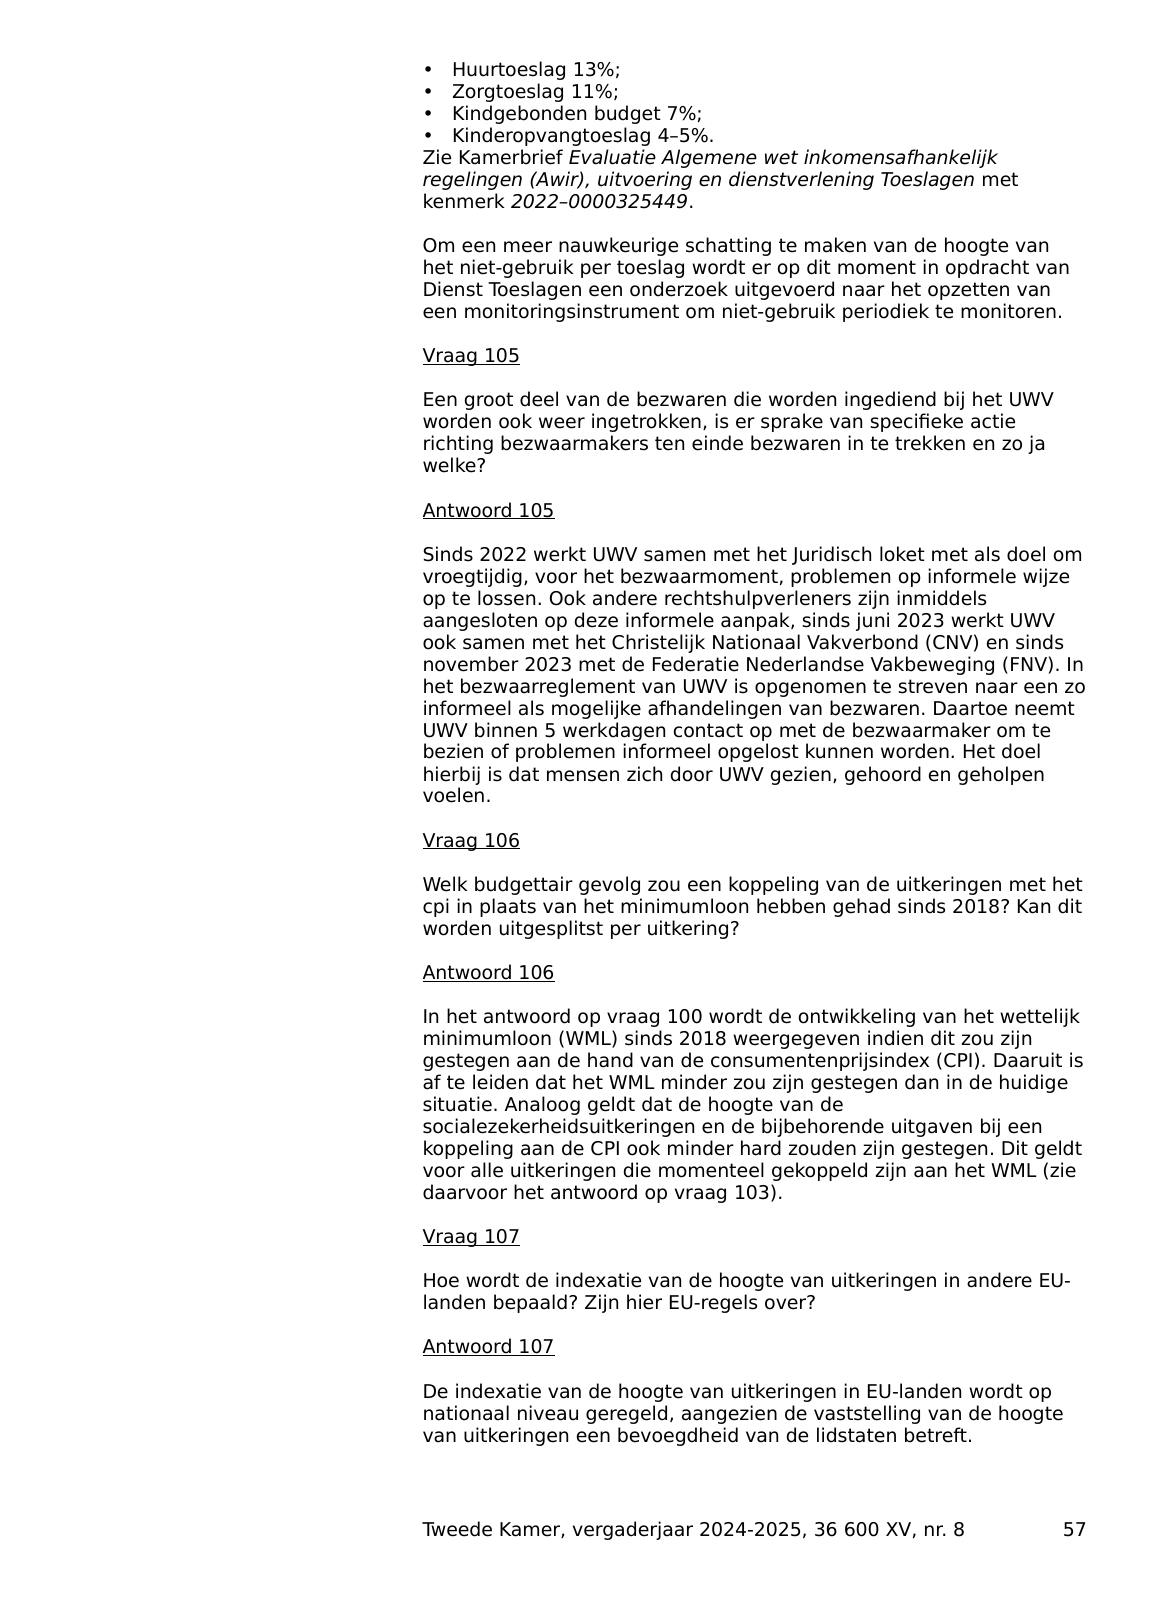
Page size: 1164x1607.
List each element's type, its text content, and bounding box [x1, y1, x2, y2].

text Om een meer nauwkeurige schatting te maken van de hoogte van het niet-gebruik per toeslag wordt er op dit moment in opdracht van Dienst Toeslagen een onderzoek uitgevoerd naar het opzetten van een monitoringsinstrument om niet-gebruik periodiek te monitoren. [422, 235, 1087, 323]
subtitle Vraag 106 [422, 829, 1087, 852]
subtitle Antwoord 106 [422, 962, 1087, 984]
text • Zorgtoeslag 11%; [422, 81, 1087, 103]
text Welk budgettair gevolg zou een koppeling van de uitkeringen met het cpi in plaats van het minimumloon hebben gehad sinds 2018? Kan dit worden uitgesplitst per uitkering? [422, 874, 1087, 940]
text In het antwoord op vraag 100 wordt de ontwikkeling van het wettelijk minimumloon (WML) sinds 2018 weergegeven indien dit zou zijn gestegen aan de hand van de consumentenprijsindex (CPI). Daaruit is af te leiden dat het WML minder zou zijn gestegen dan in de huidige situatie. Analoog geldt dat de hoogte van de socialezekerheidsuitkeringen en de bijbehorende uitgaven bij een koppeling aan de CPI ook minder hard zouden zijn gestegen. Dit geldt voor alle uitkeringen die momenteel gekoppeld zijn aan het WML (zie daarvoor het antwoord op vraag 103). [422, 1006, 1087, 1204]
subtitle Vraag 107 [422, 1226, 1087, 1248]
subtitle Antwoord 105 [422, 499, 1087, 521]
text • Kindgebonden budget 7%; [422, 103, 1087, 125]
text Sinds 2022 werkt UWV samen met het Juridisch loket met als doel om vroegtijdig, voor het bezwaarmoment, problemen op informele wijze op te lossen. Ook andere rechtshulpverleners zijn inmiddels aangesloten op deze informele aanpak, sinds juni 2023 werkt UWV ook samen met het Christelijk Nationaal Vakverbond (CNV) en sinds november 2023 met de Federatie Nederlandse Vakbeweging (FNV). In het bezwaarreglement van UWV is opgenomen te streven naar een zo informeel als mogelijke afhandelingen van bezwaren. Daartoe neemt UWV binnen 5 werkdagen contact op met de bezwaarmaker om te bezien of problemen informeel opgelost kunnen worden. Het doel hierbij is dat mensen zich door UWV gezien, gehoord en geholpen voelen. [422, 544, 1087, 807]
text • Kinderopvangtoeslag 4–5%. [422, 125, 1087, 147]
subtitle Vraag 105 [422, 345, 1087, 367]
text • Huurtoeslag 13%; [422, 59, 1087, 81]
text Een groot deel van de bezwaren die worden ingediend bij het UWV worden ook weer ingetrokken, is er sprake van specifieke actie richting bezwaarmakers ten einde bezwaren in te trekken en zo ja welke? [422, 389, 1087, 477]
text Hoe wordt de indexatie van de hoogte van uitkeringen in andere EU-landen bepaald? Zijn hier EU-regels over? [422, 1270, 1087, 1314]
text De indexatie van de hoogte van uitkeringen in EU-landen wordt op nationaal niveau geregeld, aangezien de vaststelling van de hoogte van uitkeringen een bevoegdheid van de lidstaten betreft. [422, 1381, 1087, 1446]
text Zie Kamerbrief Evaluatie Algemene wet inkomensafhankelijk regelingen (Awir), uitvoering en dienstverlening Toeslagen met kenmerk 2022–0000325449. [422, 147, 1087, 213]
subtitle Antwoord 107 [422, 1336, 1087, 1358]
